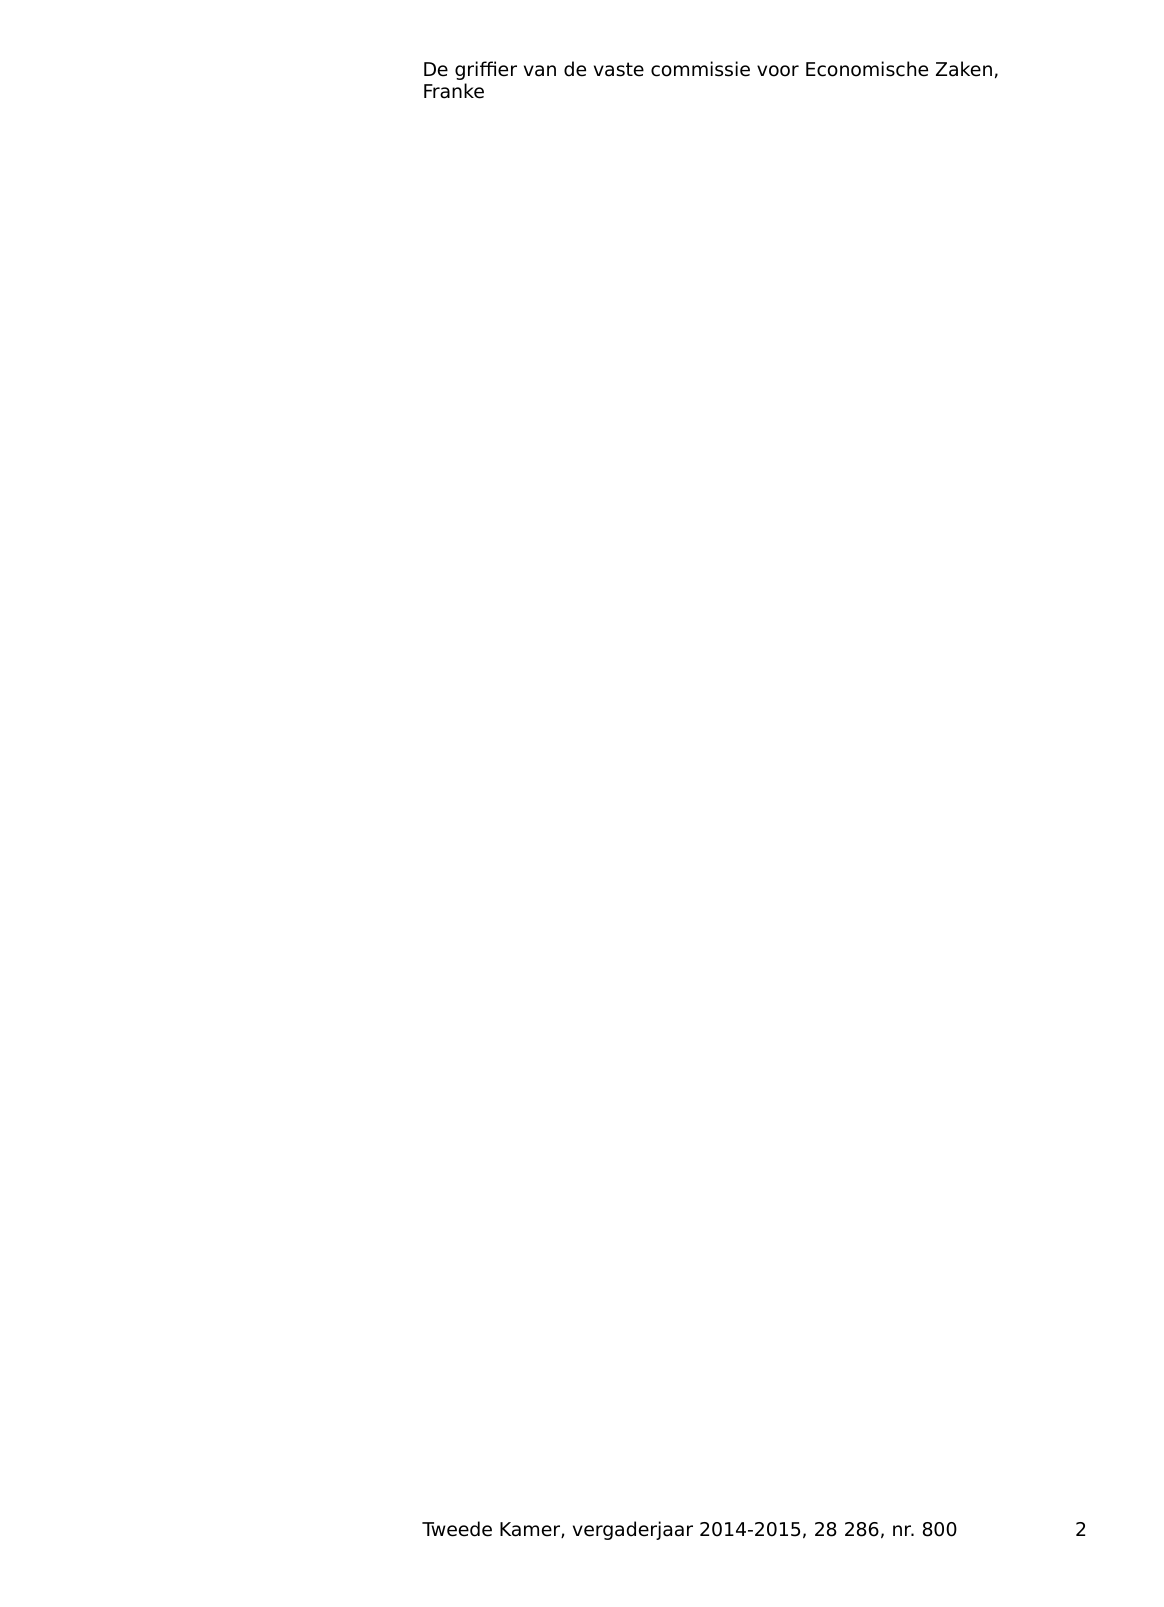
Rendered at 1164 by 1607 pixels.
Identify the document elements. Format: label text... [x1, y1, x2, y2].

text De griffier van de vaste commissie voor Economische Zaken, Franke [422, 59, 1087, 103]
